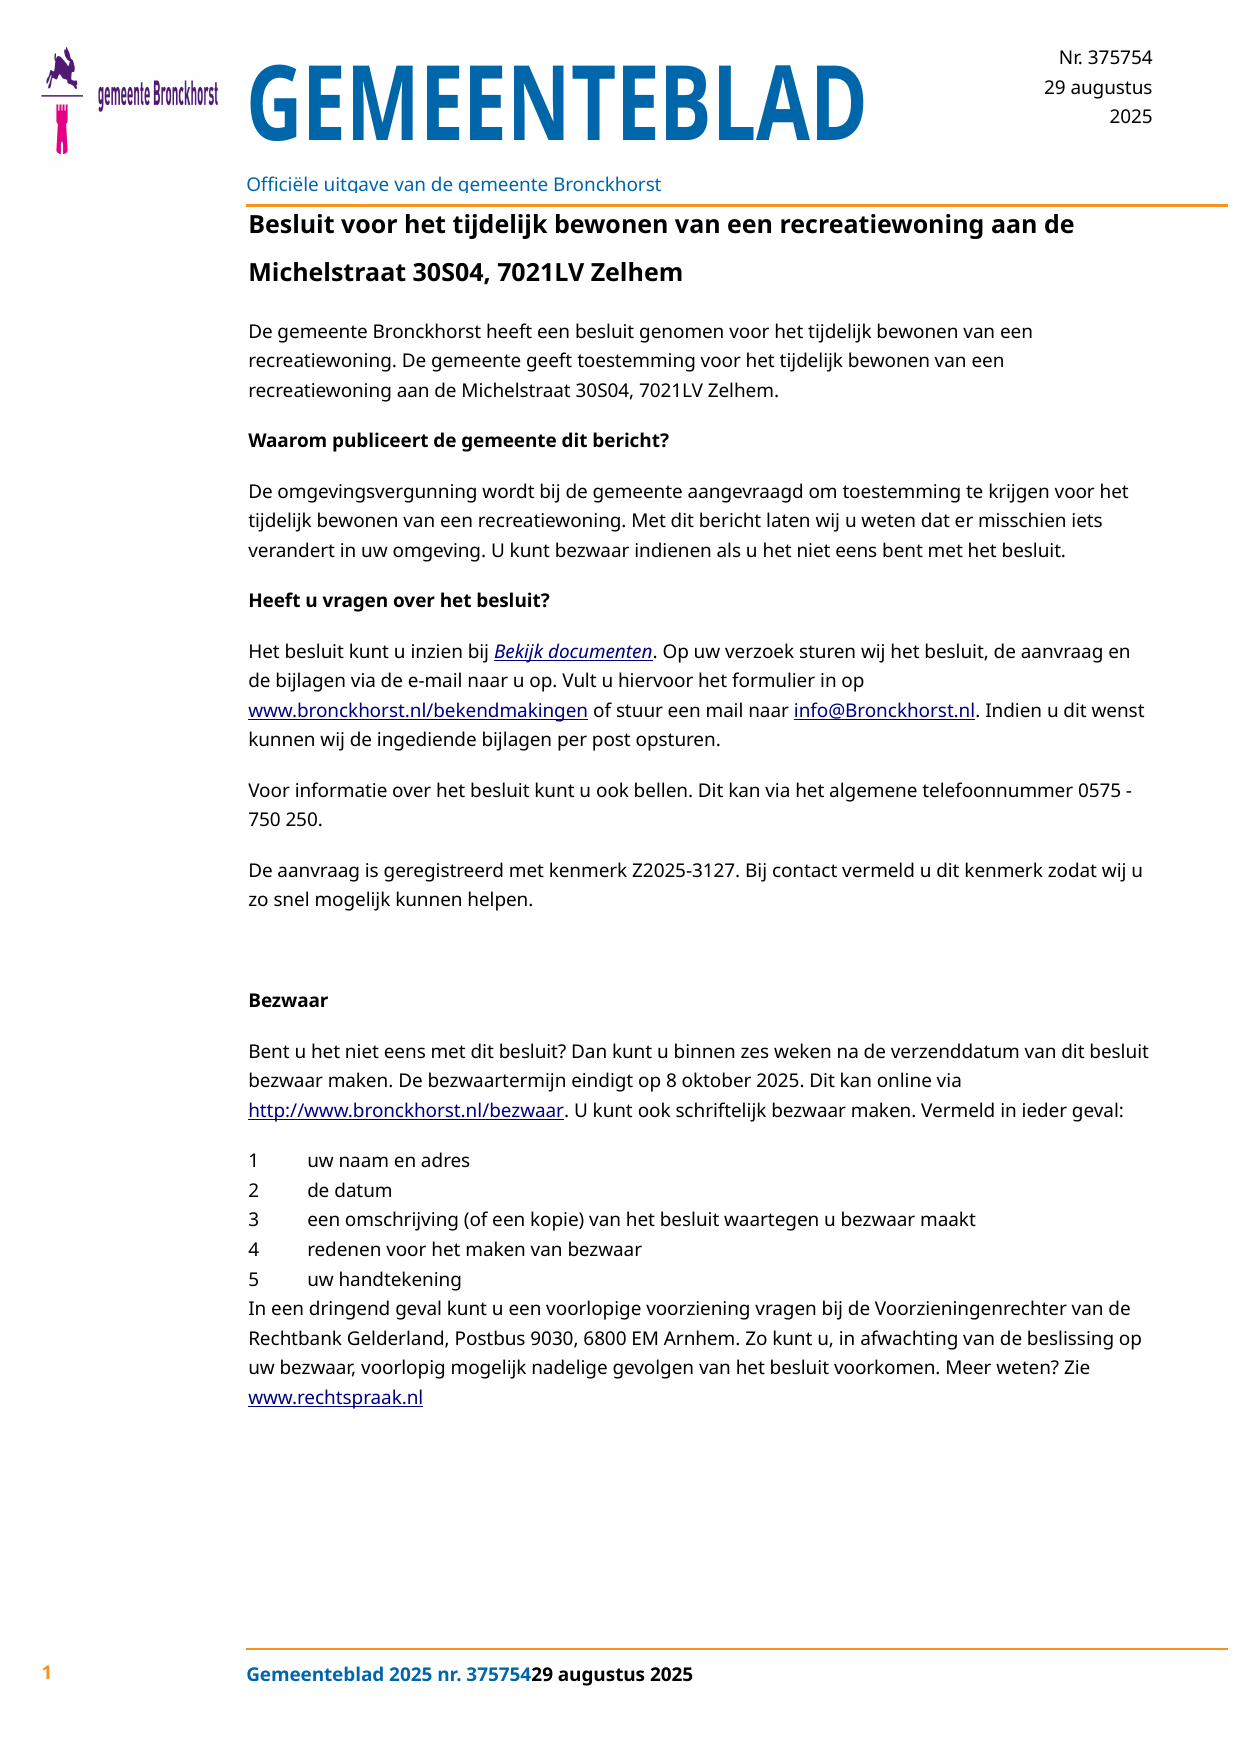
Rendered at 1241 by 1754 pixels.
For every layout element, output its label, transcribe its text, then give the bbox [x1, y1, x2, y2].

list redenen voor het maken van bezwaar [248, 1236, 1152, 1262]
text Waarom publiceert de gemeente dit bericht? [248, 427, 1152, 453]
text De aanvraag is geregistreerd met kenmerk Z2025-3127. Bij contact vermeld u dit kenmerk zodat wij u zo snel mogelijk kunnen helpen. [248, 857, 1152, 912]
text In een dringend geval kunt u een voorlopige voorziening vragen bij de Voorzieningenrechter van de Rechtbank Gelderland, Postbus 9030, 6800 EM Arnhem. Zo kunt u, in afwachting van de beslissing op uw bezwaar, voorlopig mogelijk nadelige gevolgen van het besluit voorkomen. Meer weten? Zie www.rechtspraak.nl [248, 1295, 1152, 1410]
text De omgevingsvergunning wordt bij de gemeente aangevraagd om toestemming te krijgen voor het tijdelijk bewonen van een recreatiewoning. Met dit bericht laten wij u weten dat er misschien iets verandert in uw omgeving. U kunt bezwaar indienen als u het niet eens bent met het besluit. [248, 478, 1152, 563]
list een omschrijving (of een kopie) van het besluit waartegen u bezwaar maakt [248, 1207, 1152, 1232]
text Het besluit kunt u inzien bij Bekijk documenten. Op uw verzoek sturen wij het besluit, de aanvraag en de bijlagen via de e-mail naar u op. Vult u hiervoor het formulier in op www.bronckhorst.nl/bekendmakingen of stuur een mail naar info@Bronckhorst.nl. Indien u dit wenst kunnen wij de ingediende bijlagen per post opsturen. [248, 638, 1152, 752]
list uw naam en adres [248, 1147, 1152, 1173]
list de datum [248, 1177, 1152, 1203]
text Bent u het niet eens met dit besluit? Dan kunt u binnen zes weken na de verzenddatum van dit besluit bezwaar maken. De bezwaartermijn eindigt op 8 oktober 2025. Dit kan online via http://www.bronckhorst.nl/bezwaar. U kunt ook schriftelijk bezwaar maken. Vermeld in ieder geval: [248, 1038, 1152, 1123]
text Besluit voor het tijdelijk bewonen van een recreatiewoning aan de Michelstraat 30S04, 7021LV Zelhem [248, 207, 1152, 288]
picture [41, 47, 231, 172]
text De gemeente Bronckhorst heeft een besluit genomen voor het tijdelijk bewonen van een recreatiewoning. De gemeente geeft toestemming voor het tijdelijk bewonen van een recreatiewoning aan de Michelstraat 30S04, 7021LV Zelhem. [248, 318, 1152, 403]
text Voor informatie over het besluit kunt u ook bellen. Dit kan via het algemene telefoonnummer 0575 - 750 250. [248, 777, 1152, 832]
text Heeft u vragen over het besluit? [248, 587, 1152, 613]
list uw handtekening [248, 1266, 1152, 1292]
text Bezwaar [248, 987, 1152, 1013]
